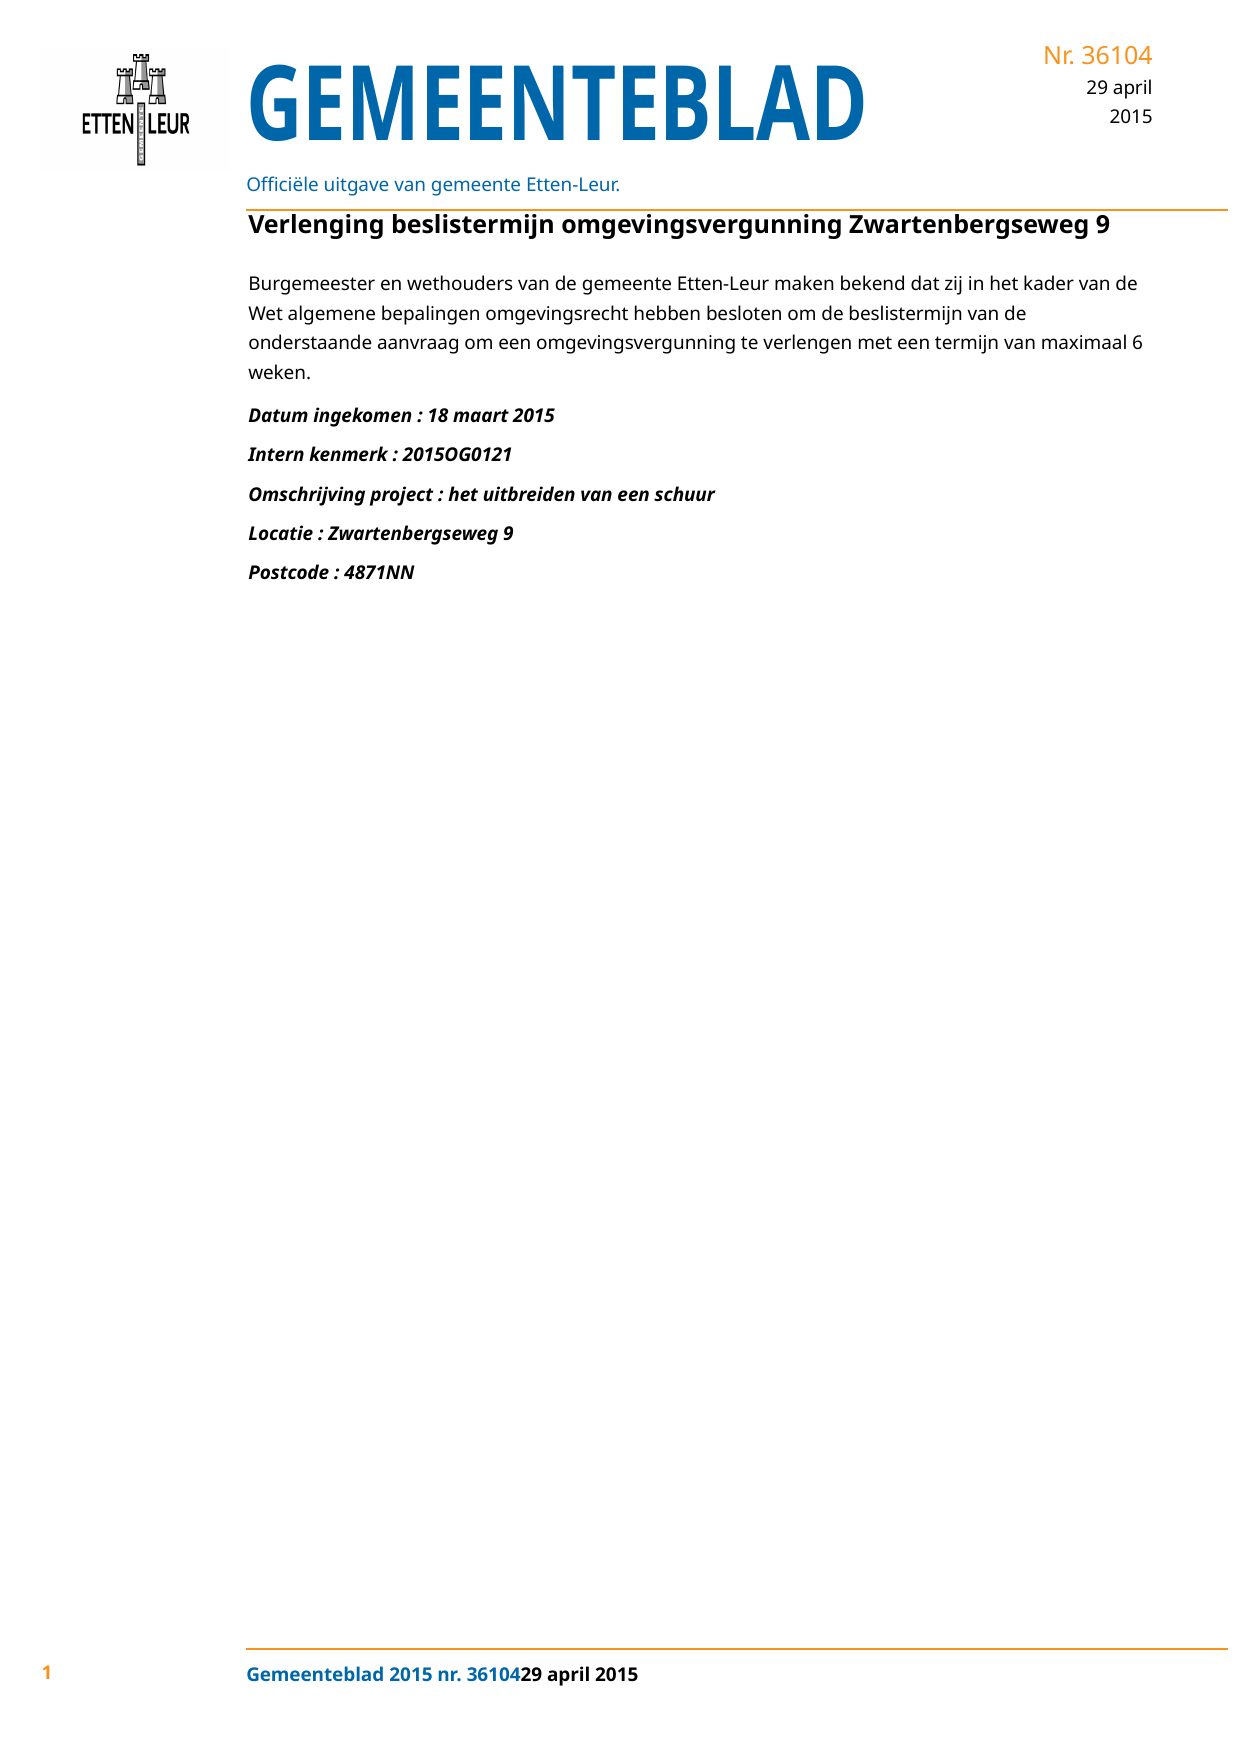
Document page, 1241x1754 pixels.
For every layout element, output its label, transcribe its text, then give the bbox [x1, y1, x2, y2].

text Verlenging beslistermijn omgevingsvergunning Zwartenbergseweg 9 [248, 211, 1152, 241]
text Datum ingekomen : 18 maart 2015 [248, 402, 1152, 428]
text Postcode : 4871NN [248, 559, 1152, 585]
text Burgemeester en wethouders van de gemeente Etten-Leur maken bekend dat zij in het kader van de Wet algemene bepalingen omgevingsrecht hebben besloten om de beslistermijn van de onderstaande aanvraag om een omgevingsvergunning te verlengen met een termijn van maximaal 6 weken. [248, 270, 1152, 385]
picture [41, 47, 231, 172]
text Intern kenmerk : 2015OG0121 [248, 441, 1152, 467]
text Omschrijving project : het uitbreiden van een schuur [248, 481, 1152, 506]
text Locatie : Zwartenbergseweg 9 [248, 520, 1152, 546]
